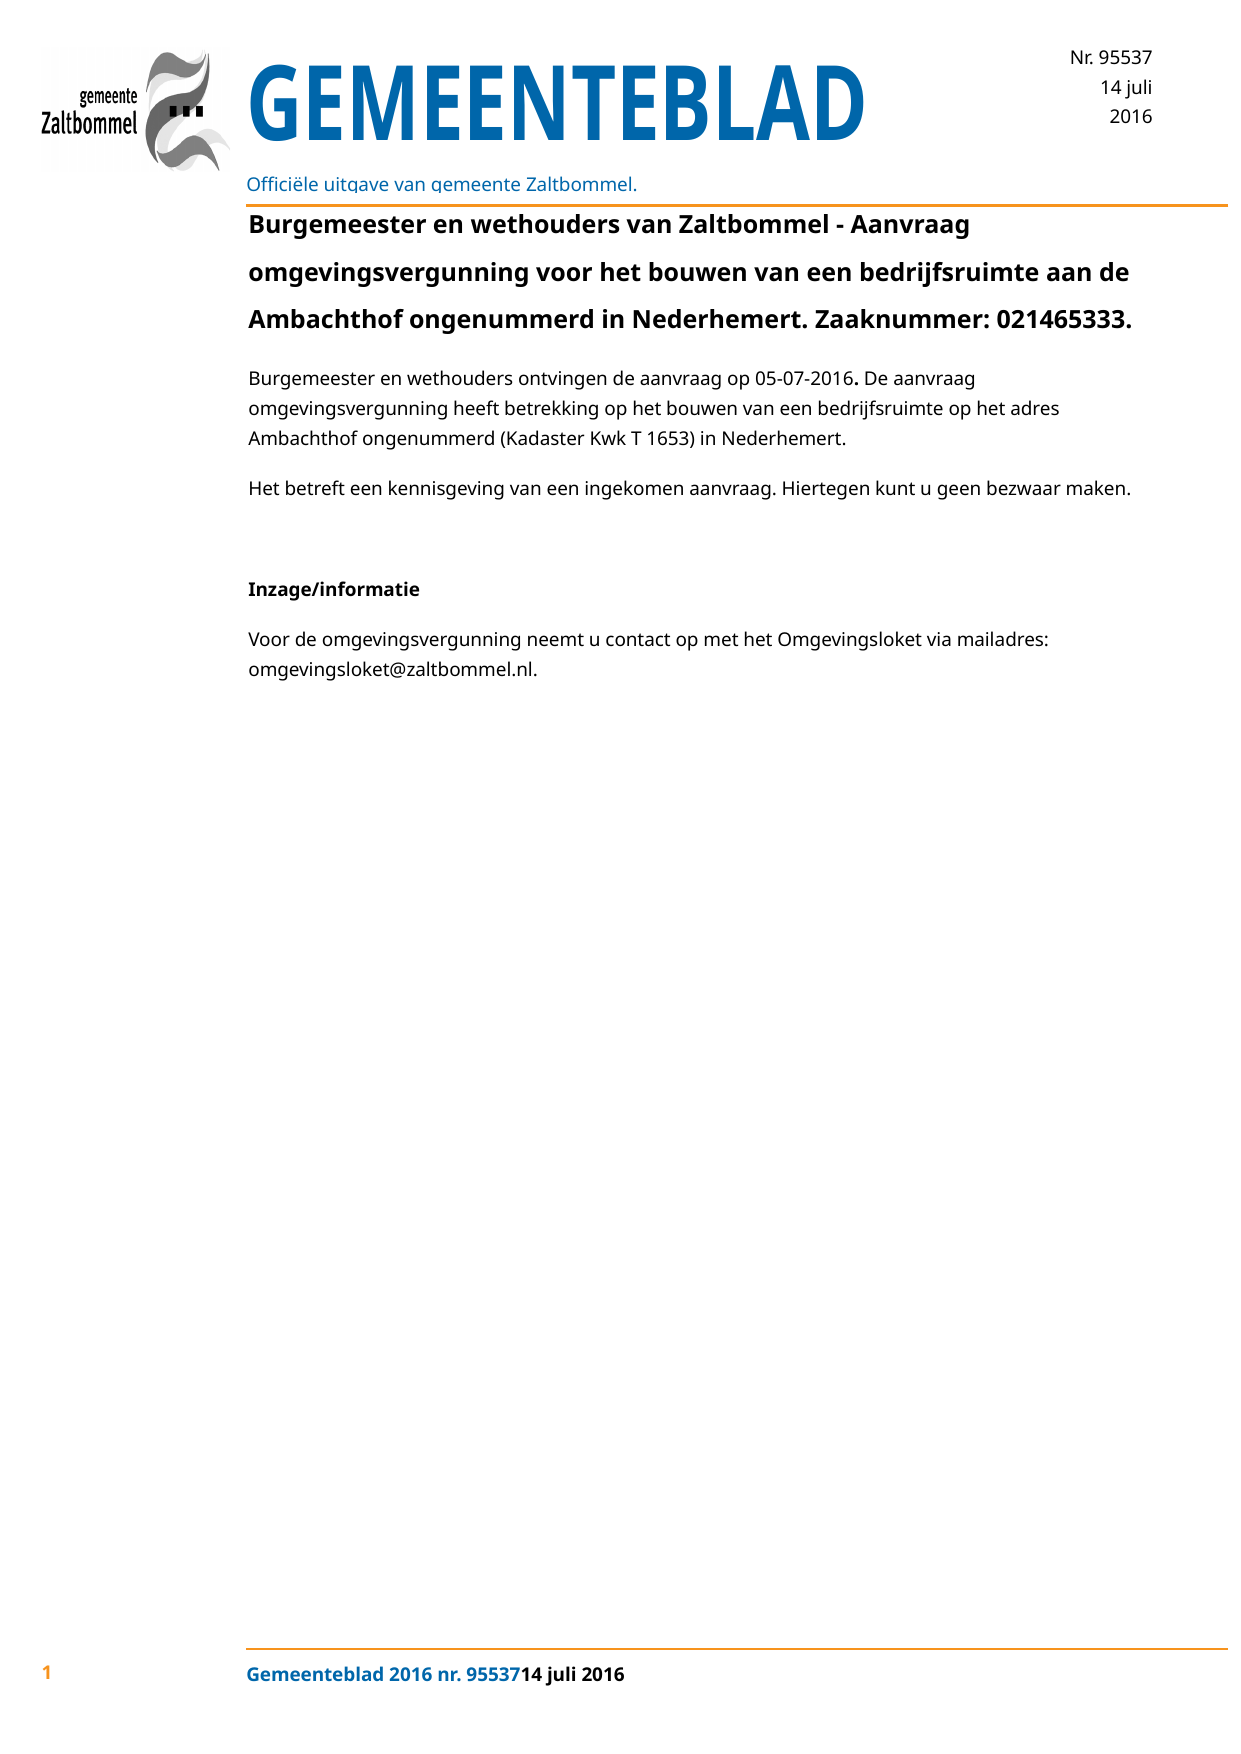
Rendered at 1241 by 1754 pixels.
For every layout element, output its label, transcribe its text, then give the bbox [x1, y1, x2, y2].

text Het betreft een kennisgeving van een ingekomen aanvraag. Hiertegen kunt u geen bezwaar maken. [248, 475, 1152, 501]
text Burgemeester en wethouders ontvingen de aanvraag op 05-07-2016. De aanvraag omgevingsvergunning heeft betrekking op het bouwen van een bedrijfsruimte op het adres Ambachthof ongenummerd (Kadaster Kwk T 1653) in Nederhemert. [248, 366, 1152, 450]
text Inzage/informatie [248, 576, 1152, 602]
picture [41, 47, 231, 172]
text Voor de omgevingsvergunning neemt u contact op met het Omgevingsloket via mailadres: omgevingsloket@zaltbommel.nl. [248, 626, 1152, 682]
text Burgemeester en wethouders van Zaltbommel - Aanvraag omgevingsvergunning voor het bouwen van een bedrijfsruimte aan de Ambachthof ongenummerd in Nederhemert. Zaaknummer: 021465333. [248, 207, 1152, 336]
